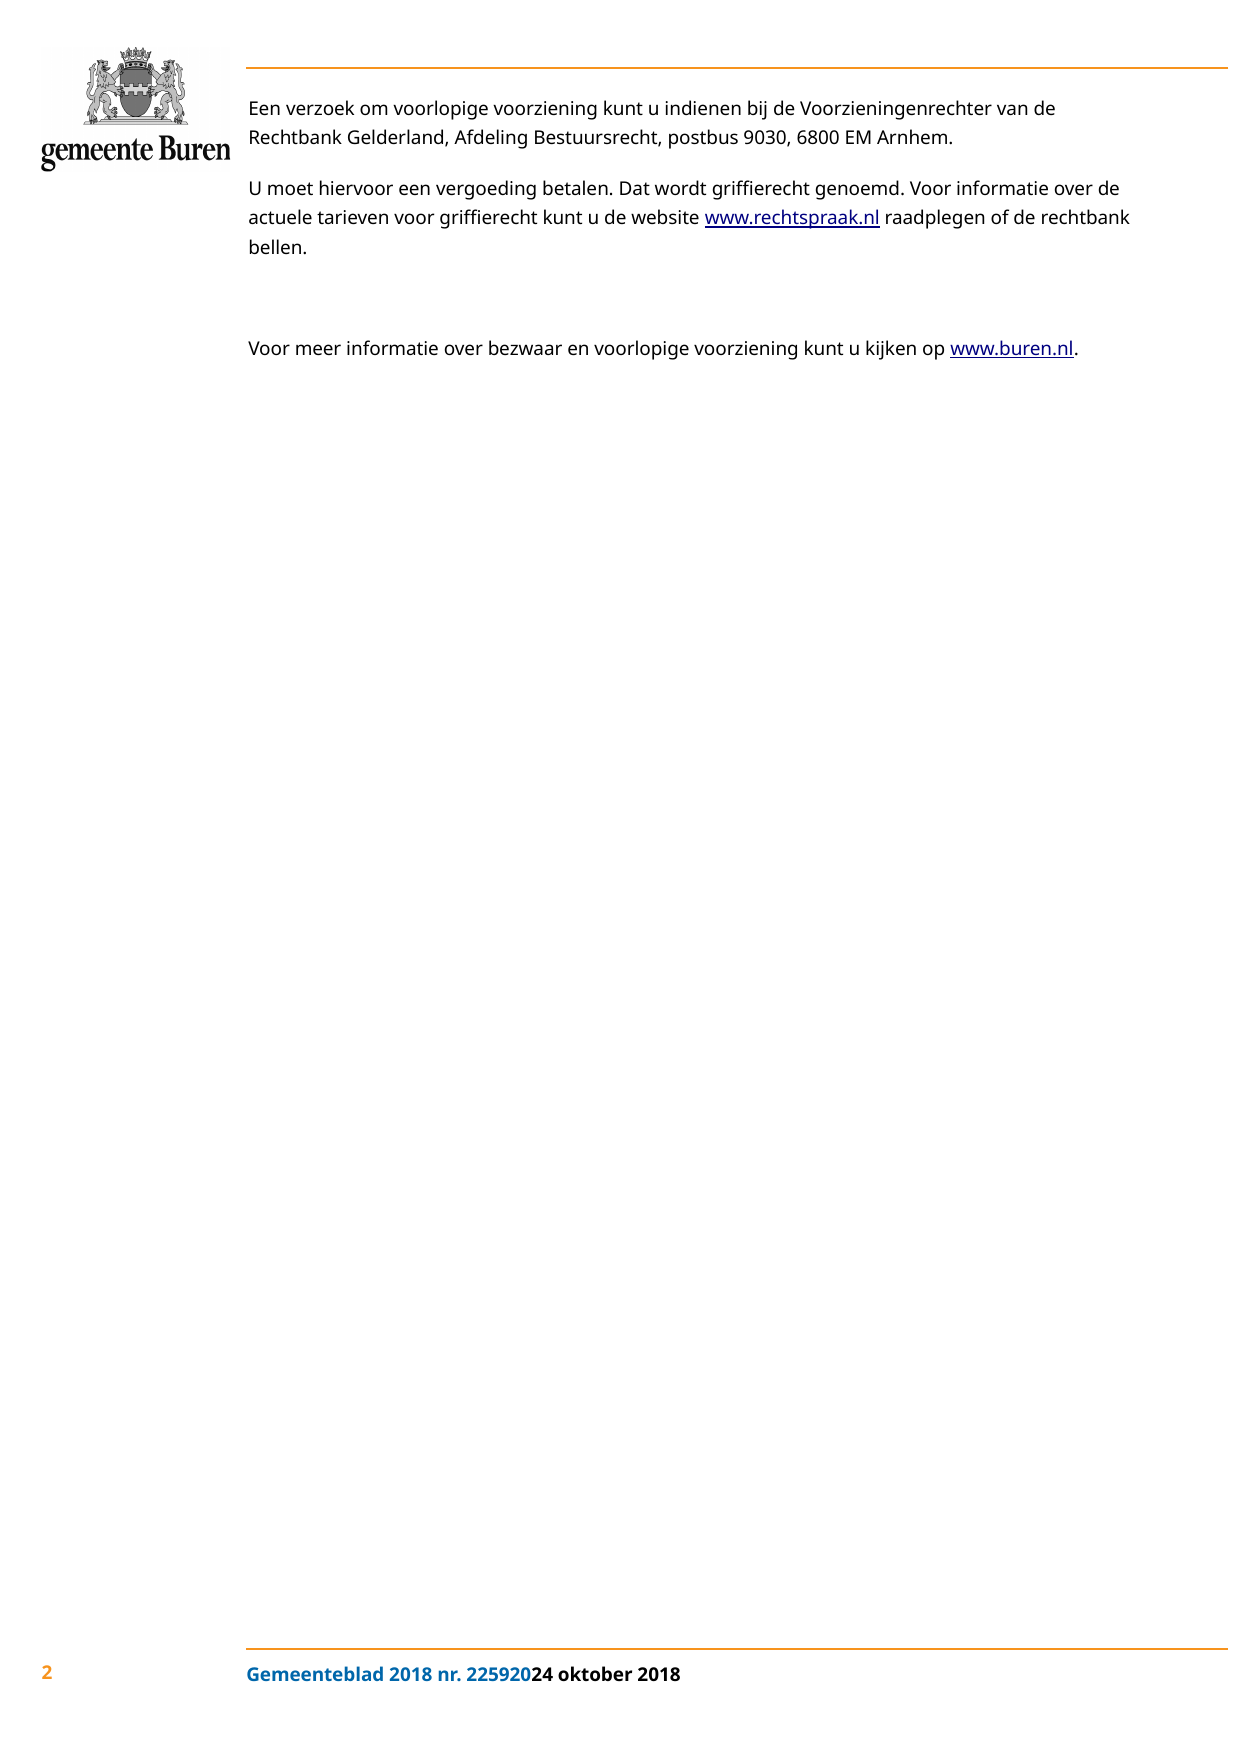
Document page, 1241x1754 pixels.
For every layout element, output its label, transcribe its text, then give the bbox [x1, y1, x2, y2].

text U moet hiervoor een vergoeding betalen. Dat wordt griffierecht genoemd. Voor informatie over de actuele tarieven voor griffierecht kunt u de website www.rechtspraak.nl raadplegen of de rechtbank bellen. [248, 175, 1152, 260]
picture [41, 47, 231, 172]
text Voor meer informatie over bezwaar en voorlopige voorziening kunt u kijken op www.buren.nl. [248, 335, 1152, 361]
text Een verzoek om voorlopige voorziening kunt u indienen bij de Voorzieningenrechter van de Rechtbank Gelderland, Afdeling Bestuursrecht, postbus 9030, 6800 EM Arnhem. [248, 95, 1152, 150]
